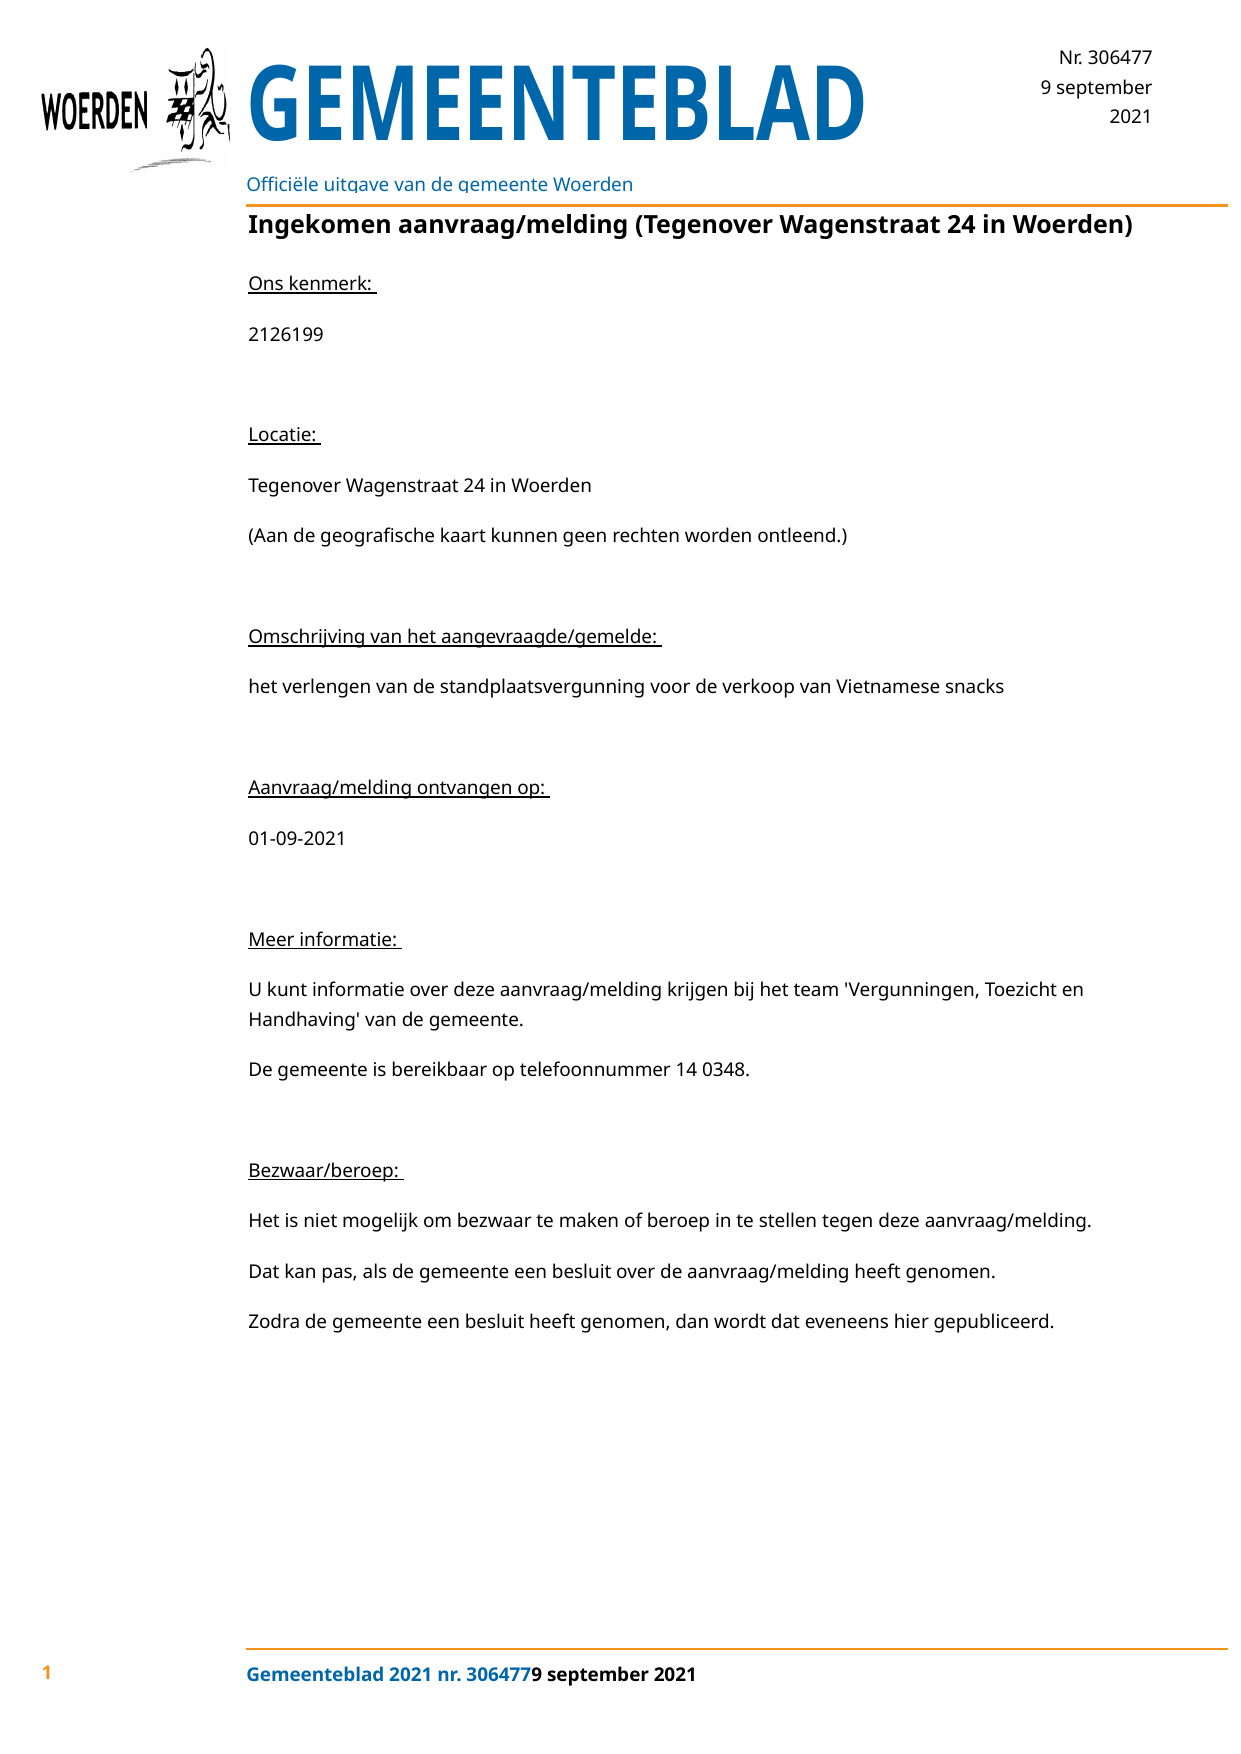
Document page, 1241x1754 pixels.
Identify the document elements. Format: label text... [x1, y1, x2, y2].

text het verlengen van de standplaatsvergunning voor de verkoop van Vietnamese snacks [248, 674, 1152, 699]
text U kunt informatie over deze aanvraag/melding krijgen bij het team 'Vergunningen, Toezicht en Handhaving' van de gemeente. [248, 976, 1152, 1031]
text De gemeente is bereikbaar op telefoonnummer 14 0348. [248, 1056, 1152, 1082]
text Dat kan pas, als de gemeente een besluit over de aanvraag/melding heeft genomen. [248, 1258, 1152, 1283]
text Locatie: [248, 422, 1152, 447]
text Het is niet mogelijk om bezwaar te maken of beroep in te stellen tegen deze aanvraag/melding. [248, 1207, 1152, 1233]
text Ons kenmerk: [248, 270, 1152, 296]
text Zodra de gemeente een besluit heeft genomen, dan wordt dat eveneens hier gepubliceerd. [248, 1308, 1152, 1334]
text Meer informatie: [248, 926, 1152, 951]
text (Aan de geografische kaart kunnen geen rechten worden ontleend.) [248, 522, 1152, 548]
text Omschrijving van het aangevraagde/gemelde: [248, 623, 1152, 649]
text Aanvraag/melding ontvangen op: [248, 774, 1152, 800]
text 2126199 [248, 321, 1152, 346]
text Tegenover Wagenstraat 24 in Woerden [248, 472, 1152, 498]
text Ingekomen aanvraag/melding (Tegenover Wagenstraat 24 in Woerden) [248, 207, 1152, 241]
picture [41, 47, 231, 172]
text Bezwaar/beroep: [248, 1157, 1152, 1183]
text 01-09-2021 [248, 825, 1152, 851]
